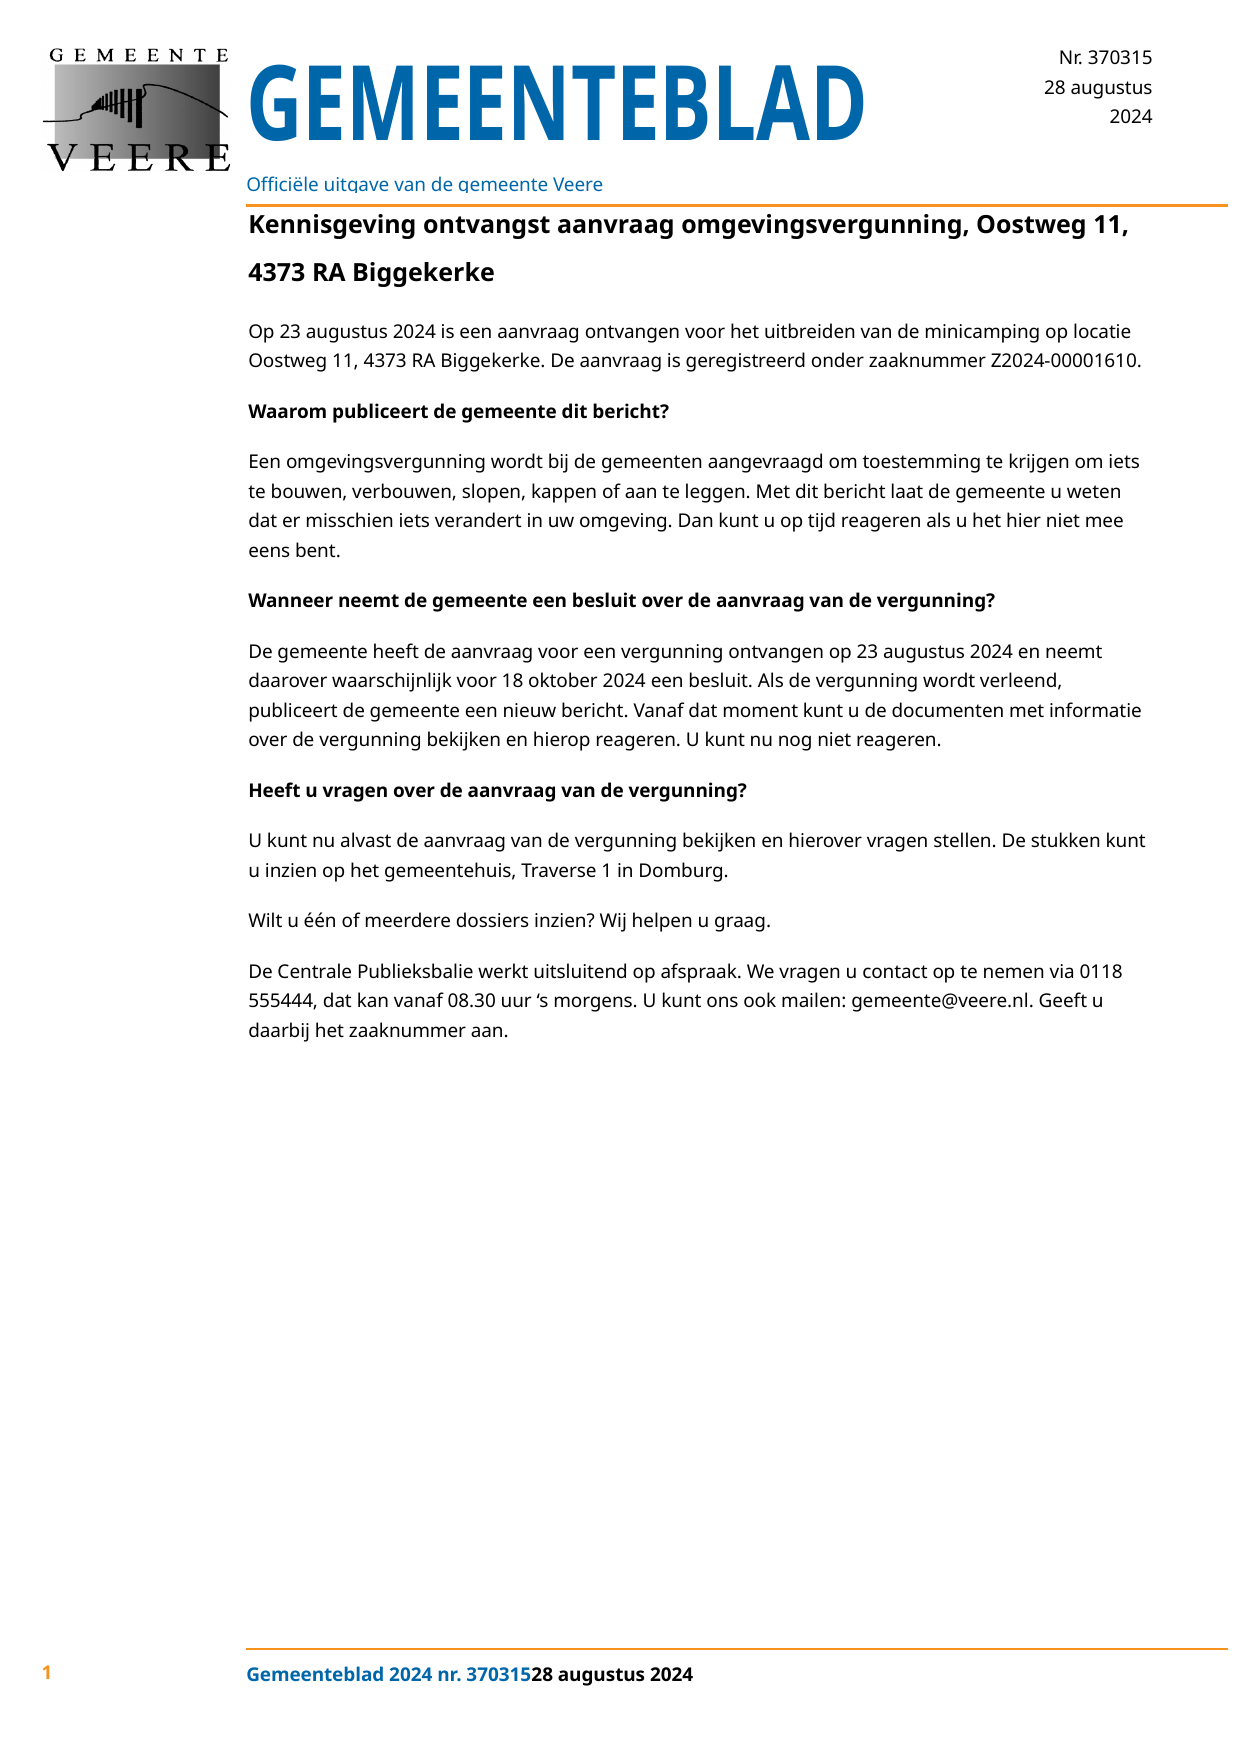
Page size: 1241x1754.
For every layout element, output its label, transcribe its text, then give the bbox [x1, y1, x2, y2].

text Wilt u één of meerdere dossiers inzien? Wij helpen u graag. [248, 907, 1152, 933]
text Waarom publiceert de gemeente dit bericht? [248, 398, 1152, 424]
text Wanneer neemt de gemeente een besluit over de aanvraag van de vergunning? [248, 587, 1152, 613]
text Een omgevingsvergunning wordt bij de gemeenten aangevraagd om toestemming te krijgen om iets te bouwen, verbouwen, slopen, kappen of aan te leggen. Met dit bericht laat de gemeente u weten dat er misschien iets verandert in uw omgeving. Dan kunt u op tijd reageren als u het hier niet mee eens bent. [248, 448, 1152, 563]
text De Centrale Publieksbalie werkt uitsluitend op afspraak. We vragen u contact op te nemen via 0118 555444, dat kan vanaf 08.30 uur ‘s morgens. U kunt ons ook mailen: gemeente@veere.nl. Geeft u daarbij het zaaknummer aan. [248, 958, 1152, 1043]
text Kennisgeving ontvangst aanvraag omgevingsvergunning, Oostweg 11, 4373 RA Biggekerke [248, 207, 1152, 288]
text Op 23 augustus 2024 is een aanvraag ontvangen voor het uitbreiden van de minicamping op locatie Oostweg 11, 4373 RA Biggekerke. De aanvraag is geregistreerd onder zaaknummer Z2024-00001610. [248, 318, 1152, 373]
picture [41, 47, 231, 172]
text De gemeente heeft de aanvraag voor een vergunning ontvangen op 23 augustus 2024 en neemt daarover waarschijnlijk voor 18 oktober 2024 een besluit. Als de vergunning wordt verleend, publiceert de gemeente een nieuw bericht. Vanaf dat moment kunt u de documenten met informatie over de vergunning bekijken en hierop reageren. U kunt nu nog niet reageren. [248, 638, 1152, 752]
text Heeft u vragen over de aanvraag van de vergunning? [248, 777, 1152, 803]
text U kunt nu alvast de aanvraag van de vergunning bekijken en hierover vragen stellen. De stukken kunt u inzien op het gemeentehuis, Traverse 1 in Domburg. [248, 827, 1152, 883]
